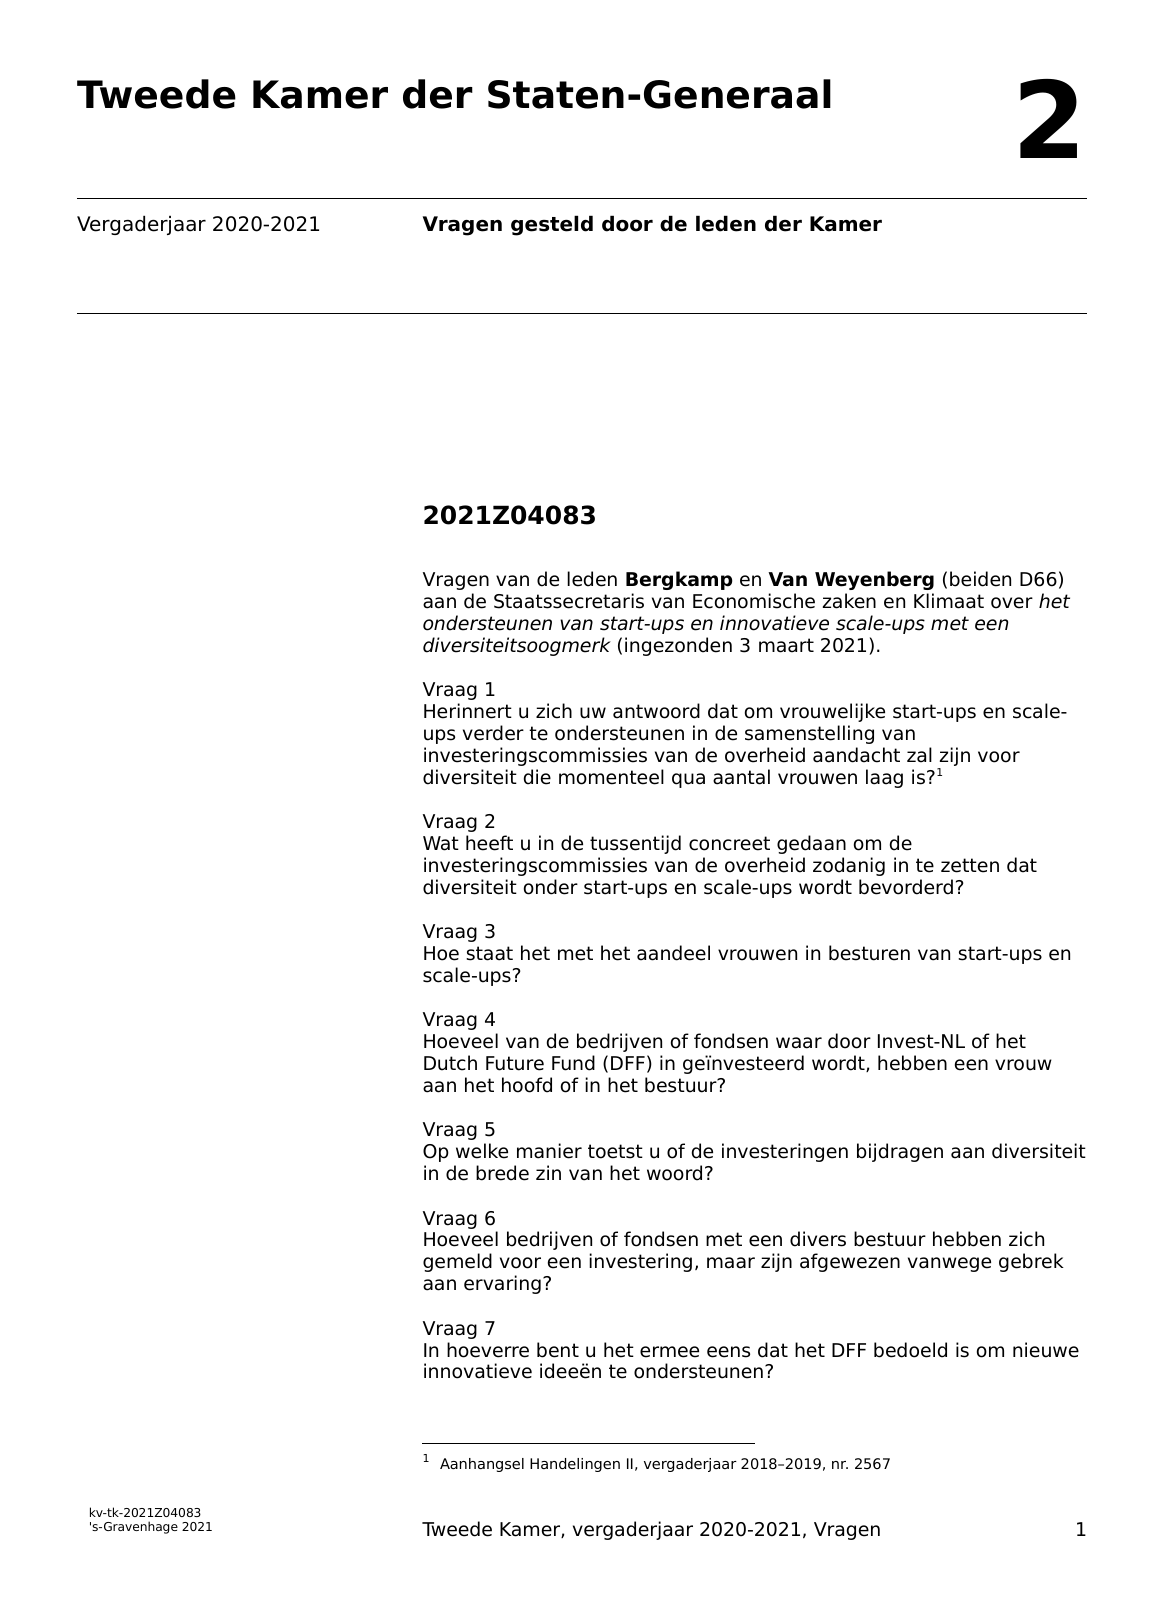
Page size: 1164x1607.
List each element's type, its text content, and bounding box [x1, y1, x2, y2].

text Aanhangsel Handelingen II, vergaderjaar 2018–2019, nr. 2567 [422, 1452, 1087, 1474]
text Vraag 4 [422, 1009, 1087, 1031]
table_cell Vergaderjaar 2020-2021 [77, 199, 422, 313]
text Hoeveel van de bedrijven of fondsen waar door Invest-NL of het Dutch Future Fund (DFF) in geïnvesteerd wordt, hebben een vrouw aan het hoofd of in het bestuur? [422, 1031, 1087, 1097]
text Herinnert u zich uw antwoord dat om vrouwelijke start-ups en scale-ups verder te ondersteunen in de samenstelling van investeringscommissies van de overheid aandacht zal zijn voor diversiteit die momenteel qua aantal vrouwen laag is? [422, 701, 1087, 789]
text Hoeveel bedrijven of fondsen met een divers bestuur hebben zich gemeld voor een investering, maar zijn afgewezen vanwege gebrek aan ervaring? [422, 1229, 1087, 1295]
text Vragen van de leden Bergkamp en Van Weyenberg (beiden D66) aan de Staatssecretaris van Economische zaken en Klimaat over het ondersteunen van start-ups en innovatieve scale-ups met een diversiteitsoogmerk (ingezonden 3 maart 2021). [422, 569, 1087, 657]
text Vraag 3 [422, 921, 1087, 943]
text Op welke manier toetst u of de investeringen bijdragen aan diversiteit in de brede zin van het woord? [422, 1141, 1087, 1185]
table_header Tweede Kamer der Staten-Generaal [77, 59, 886, 198]
text 's-Gravenhage 2021 [88, 1520, 323, 1534]
text Vraag 6 [422, 1207, 1087, 1229]
table_cell Vragen gesteld door de leden der Kamer [422, 199, 1087, 313]
text Vraag 7 [422, 1317, 1087, 1339]
text In hoeverre bent u het ermee eens dat het DFF bedoeld is om nieuwe innovatieve ideeën te ondersteunen? [422, 1339, 1087, 1383]
text Vraag 5 [422, 1119, 1087, 1141]
text Vraag 2 [422, 811, 1087, 833]
text Vraag 1 [422, 679, 1087, 701]
text Wat heeft u in de tussentijd concreet gedaan om de investeringscommissies van de overheid zodanig in te zetten dat diversiteit onder start-ups en scale-ups wordt bevorderd? [422, 833, 1087, 899]
table_header 2 [886, 59, 1087, 198]
text Hoe staat het met het aandeel vrouwen in besturen van start-ups en scale-ups? [422, 943, 1087, 987]
text 2021Z04083 [422, 501, 1087, 531]
text kv-tk-2021Z04083 [88, 1506, 323, 1520]
